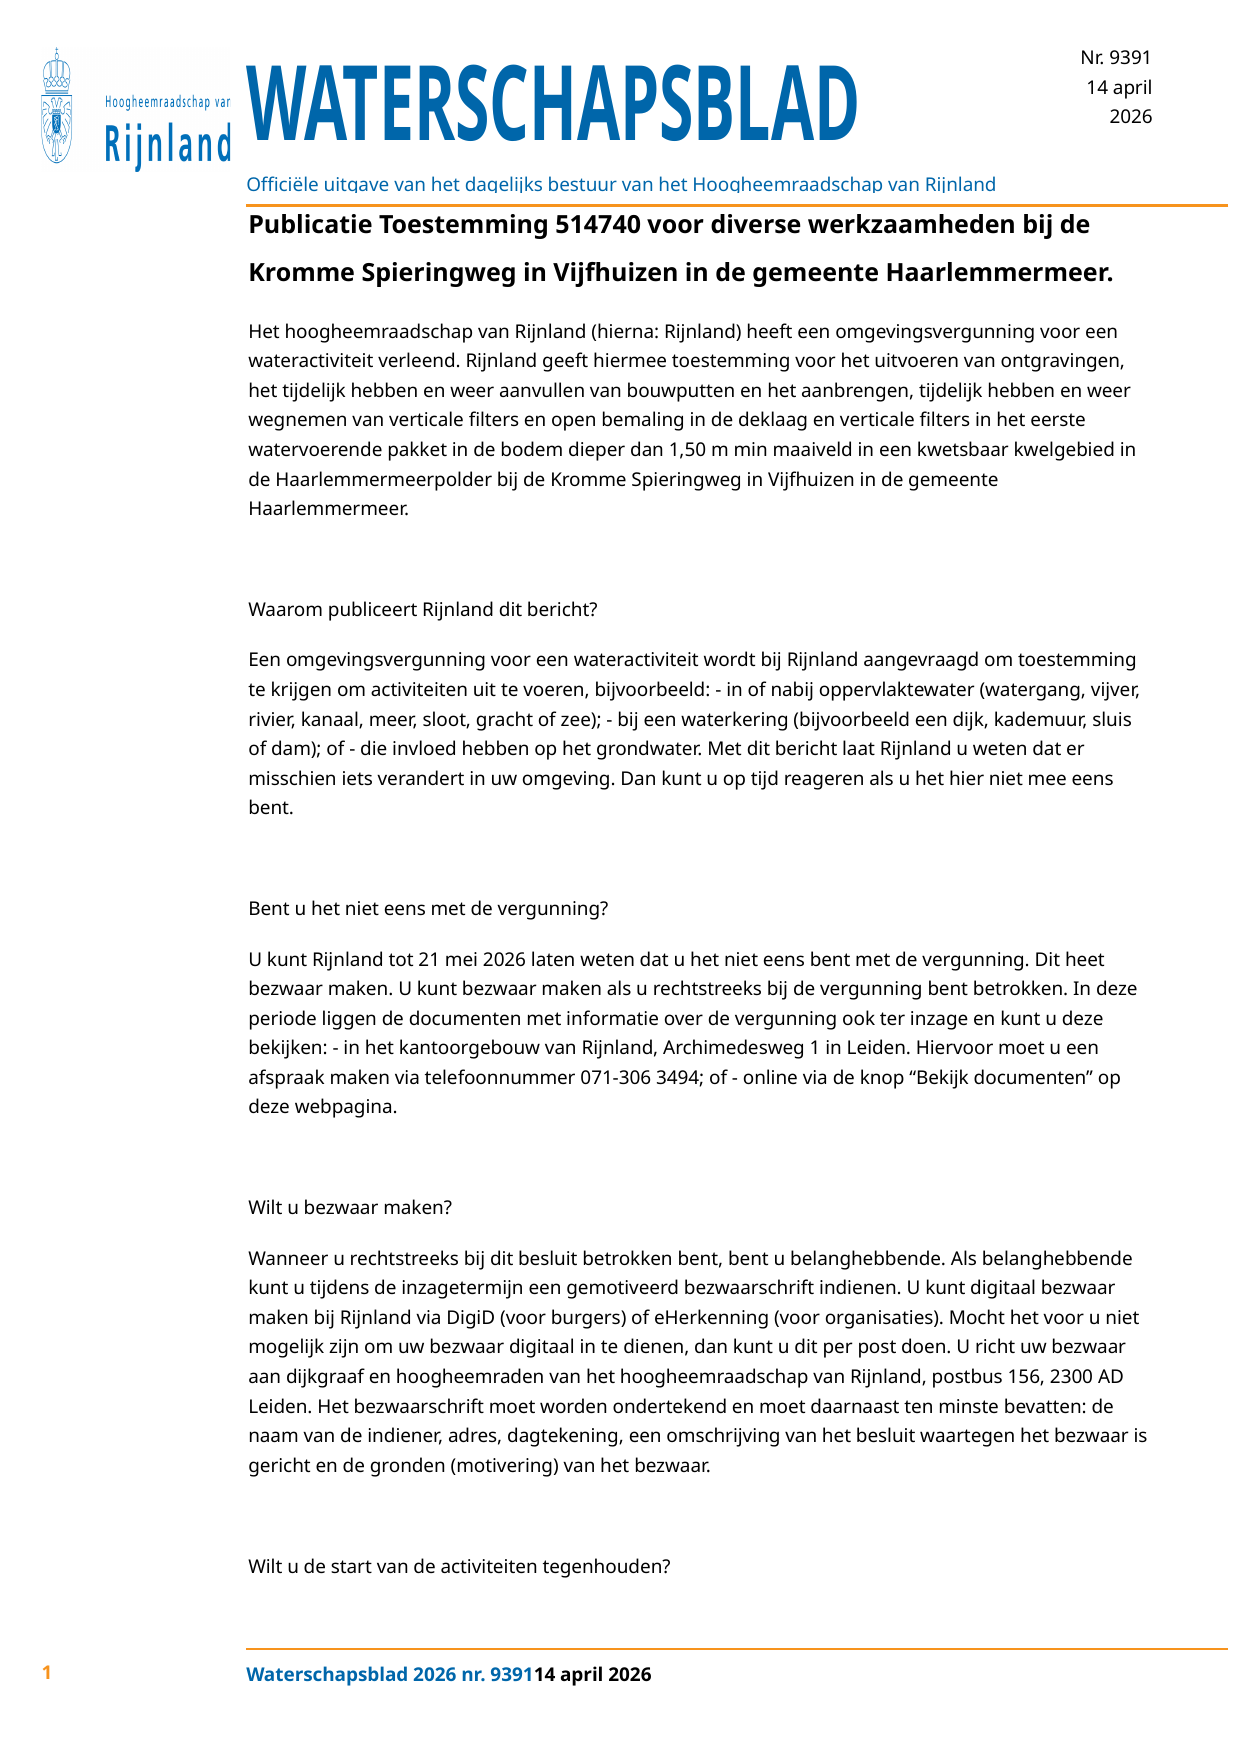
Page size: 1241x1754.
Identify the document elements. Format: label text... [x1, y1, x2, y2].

text Waarom publiceert Rijnland dit bericht? [248, 596, 1152, 622]
text Het hoogheemraadschap van Rijnland (hierna: Rijnland) heeft een omgevingsvergunning voor een wateractiviteit verleend. Rijnland geeft hiermee toestemming voor het uitvoeren van ontgravingen, het tijdelijk hebben en weer aanvullen van bouwputten en het aanbrengen, tijdelijk hebben en weer wegnemen van verticale filters en open bemaling in de deklaag en verticale filters in het eerste watervoerende pakket in de bodem dieper dan 1,50 m min maaiveld in een kwetsbaar kwelgebied in de Haarlemmermeerpolder bij de Kromme Spieringweg in Vijfhuizen in de gemeente Haarlemmermeer. [248, 318, 1152, 521]
text Bent u het niet eens met de vergunning? [248, 895, 1152, 921]
text Publicatie Toestemming 514740 voor diverse werkzaamheden bij de Kromme Spieringweg in Vijfhuizen in de gemeente Haarlemmermeer. [248, 207, 1152, 288]
text U kunt Rijnland tot 21 mei 2026 laten weten dat u het niet eens bent met de vergunning. Dit heet bezwaar maken. U kunt bezwaar maken als u rechtstreeks bij de vergunning bent betrokken. In deze periode liggen de documenten met informatie over de vergunning ook ter inzage en kunt u deze bekijken: - in het kantoorgebouw van Rijnland, Archimedesweg 1 in Leiden. Hiervoor moet u een afspraak maken via telefoonnummer 071-306 3494; of - online via de knop “Bekijk documenten” op deze webpagina. [248, 946, 1152, 1119]
text Wanneer u rechtstreeks bij dit besluit betrokken bent, bent u belanghebbende. Als belanghebbende kunt u tijdens de inzagetermijn een gemotiveerd bezwaarschrift indienen. U kunt digitaal bezwaar maken bij Rijnland via DigiD (voor burgers) of eHerkenning (voor organisaties). Mocht het voor u niet mogelijk zijn om uw bezwaar digitaal in te dienen, dan kunt u dit per post doen. U richt uw bezwaar aan dijkgraaf en hoogheemraden van het hoogheemraadschap van Rijnland, postbus 156, 2300 AD Leiden. Het bezwaarschrift moet worden ondertekend en moet daarnaast ten minste bevatten: de naam van de indiener, adres, dagtekening, een omschrijving van het besluit waartegen het bezwaar is gericht en de gronden (motivering) van het bezwaar. [248, 1245, 1152, 1478]
text Een omgevingsvergunning voor een wateractiviteit wordt bij Rijnland aangevraagd om toestemming te krijgen om activiteiten uit te voeren, bijvoorbeeld: - in of nabij oppervlaktewater (watergang, vijver, rivier, kanaal, meer, sloot, gracht of zee); - bij een waterkering (bijvoorbeeld een dijk, kademuur, sluis of dam); of - die invloed hebben op het grondwater. Met dit bericht laat Rijnland u weten dat er misschien iets verandert in uw omgeving. Dan kunt u op tijd reageren als u het hier niet mee eens bent. [248, 647, 1152, 820]
text Wilt u de start van de activiteiten tegenhouden? [248, 1553, 1152, 1579]
picture [41, 47, 231, 172]
text Wilt u bezwaar maken? [248, 1194, 1152, 1220]
